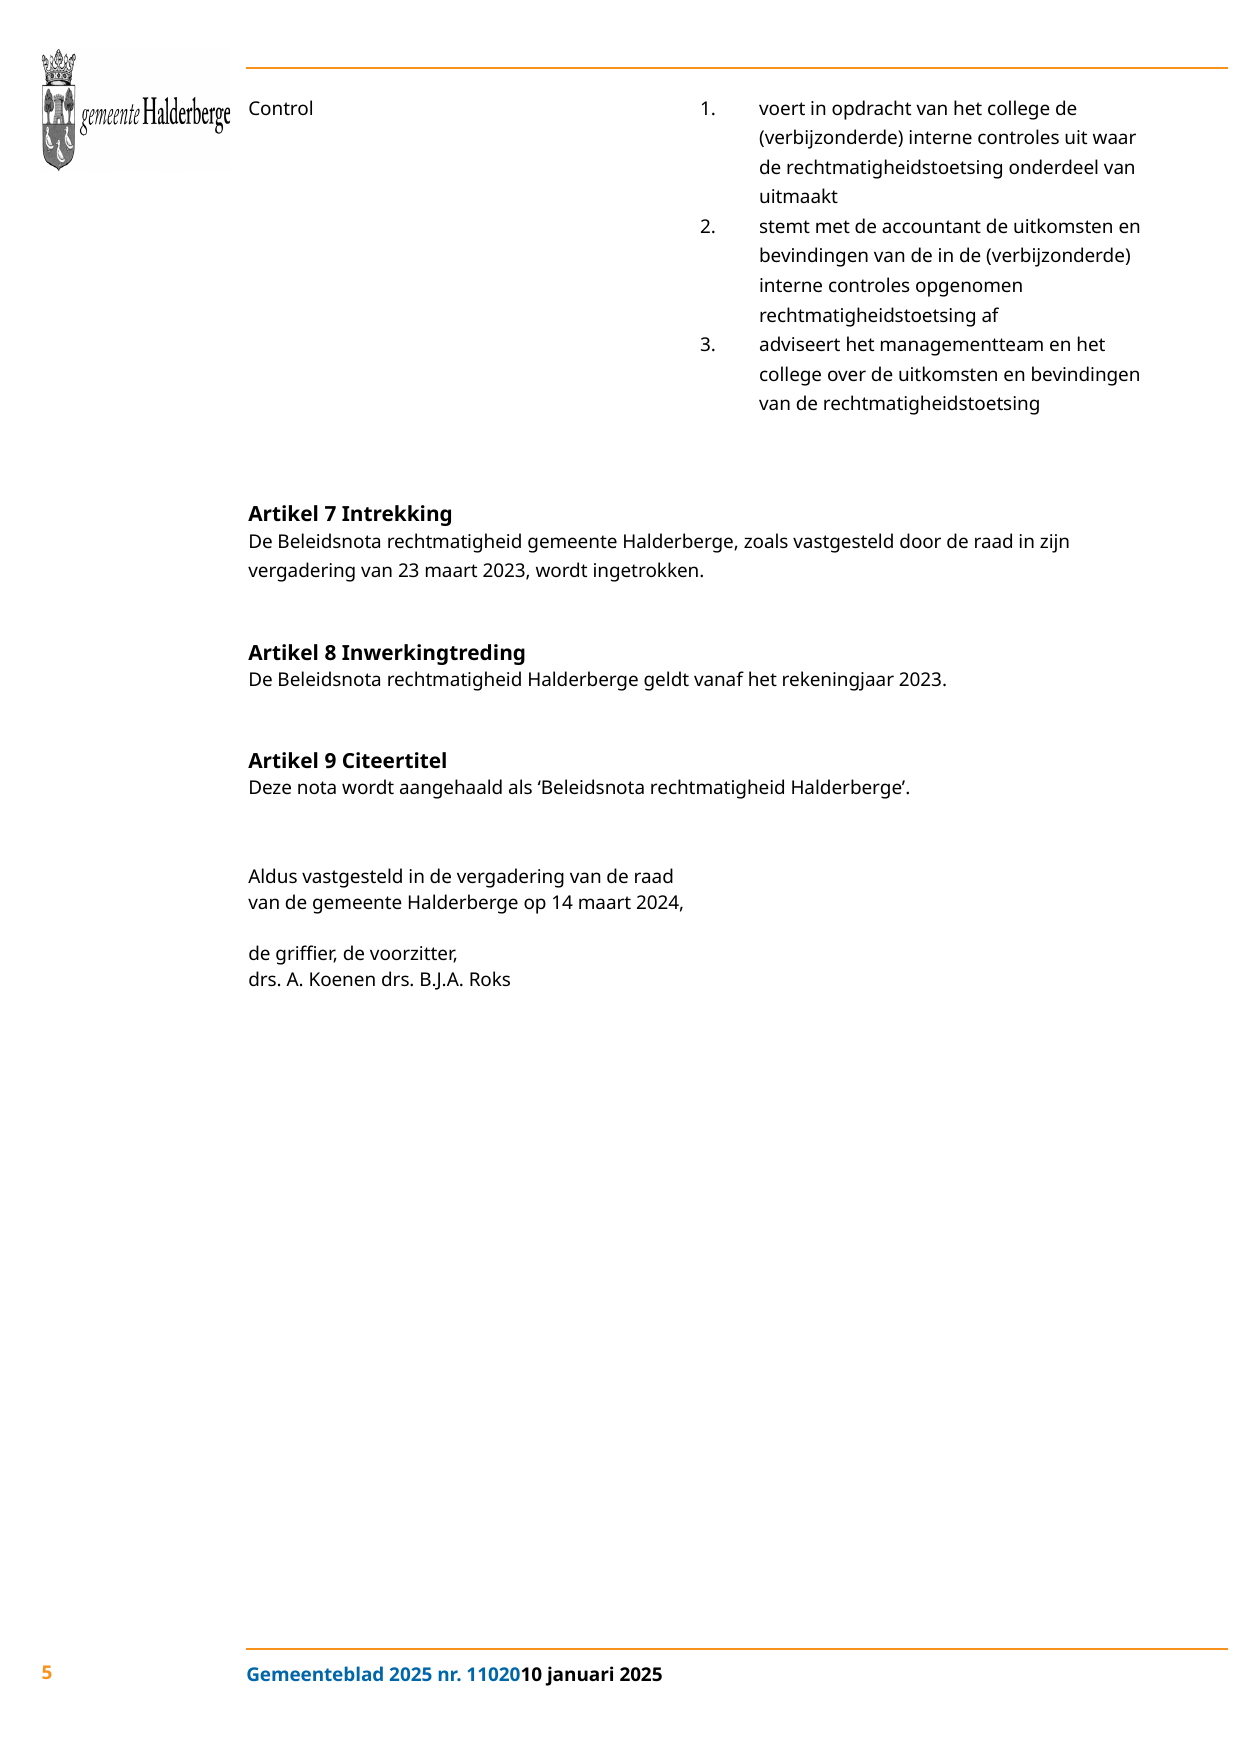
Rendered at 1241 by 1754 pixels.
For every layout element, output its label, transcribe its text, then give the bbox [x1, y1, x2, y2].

picture [41, 47, 231, 172]
text De Beleidsnota rechtmatigheid gemeente Halderberge, zoals vastgesteld door de raad in zijn vergadering van 23 maart 2023, wordt ingetrokken. [248, 528, 1152, 583]
text Artikel 9 Citeertitel [248, 746, 1152, 774]
text de griffier, de voorzitter, [248, 940, 1152, 966]
table_cell Control [248, 95, 700, 416]
text Artikel 8 Inwerkingtreding [248, 638, 1152, 666]
text Artikel 7 Intrekking [248, 499, 1152, 528]
text Aldus vastgesteld in de vergadering van de raad [248, 863, 1152, 889]
text De Beleidsnota rechtmatigheid Halderberge geldt vanaf het rekeningjaar 2023. [248, 666, 1152, 692]
table_cell voert in opdracht van het college de (verbijzonderde) interne controles uit waar de rechtmatigheidstoetsing onderdeel van uitmaakt stemt met de accountant de uitkomsten en bevindingen van de in de (verbijzonderde) interne controles opgenomen rechtmatigheidstoetsing af adviseert het managementteam en het college over de uitkomsten en bevindingen van de rechtmatigheidstoetsing [700, 95, 1152, 416]
text van de gemeente Halderberge op 14 maart 2024, [248, 889, 1152, 915]
text Deze nota wordt aangehaald als ‘Beleidsnota rechtmatigheid Halderberge’. [248, 774, 1152, 800]
text drs. A. Koenen drs. B.J.A. Roks [248, 966, 1152, 992]
